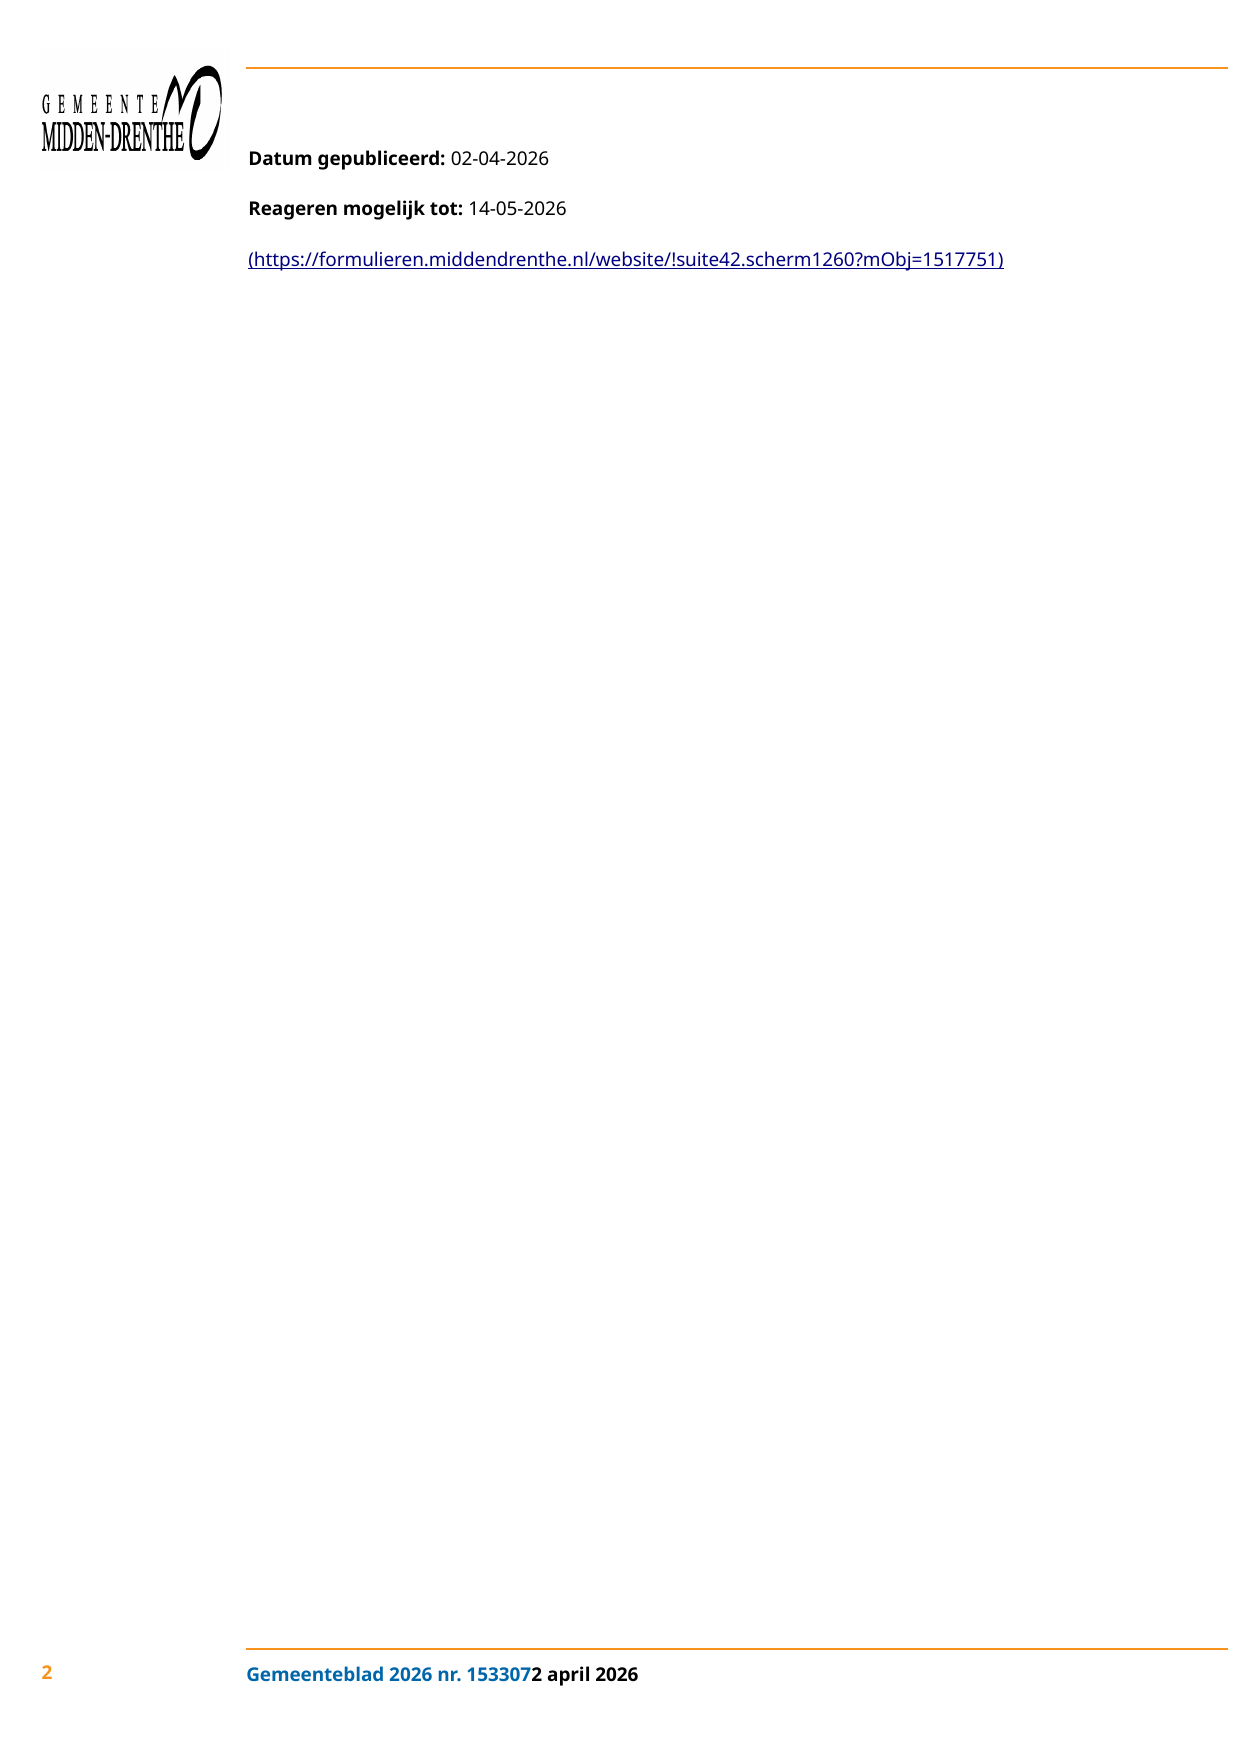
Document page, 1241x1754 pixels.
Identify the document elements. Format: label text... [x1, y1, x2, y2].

text Datum gepubliceerd: 02-04-2026 [248, 145, 1152, 171]
text Reageren mogelijk tot: 14-05-2026 [248, 196, 1152, 221]
text (https://formulieren.middendrenthe.nl/website/!suite42.scherm1260?mObj=1517751) [248, 246, 1152, 272]
picture [41, 47, 231, 172]
